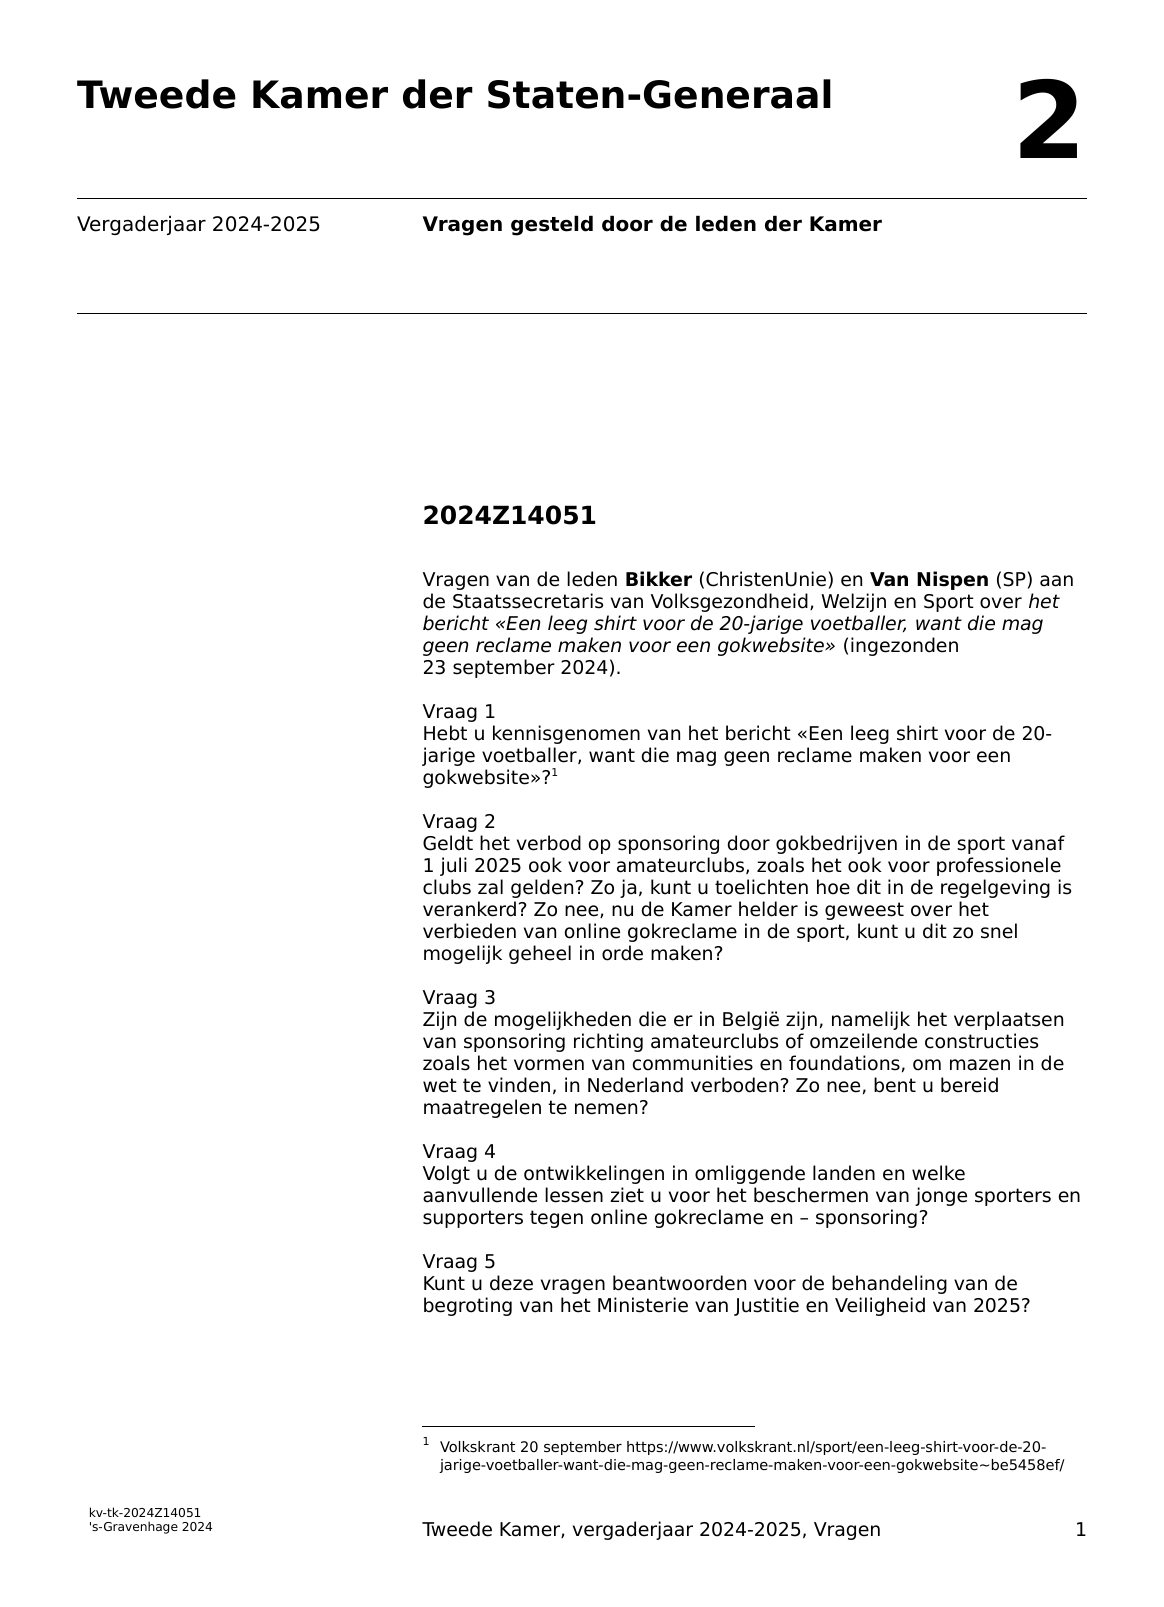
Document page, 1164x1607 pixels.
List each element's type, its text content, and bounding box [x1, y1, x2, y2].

table_header 2 [886, 59, 1087, 198]
text Geldt het verbod op sponsoring door gokbedrijven in de sport vanaf 1 juli 2025 ook voor amateurclubs, zoals het ook voor professionele clubs zal gelden? Zo ja, kunt u toelichten hoe dit in de regelgeving is verankerd? Zo nee, nu de Kamer helder is geweest over het verbieden van online gokreclame in de sport, kunt u dit zo snel mogelijk geheel in orde maken? [422, 833, 1087, 965]
text Vraag 4 [422, 1141, 1087, 1163]
text Vraag 1 [422, 701, 1087, 723]
text kv-tk-2024Z14051 [88, 1506, 323, 1520]
text Zijn de mogelijkheden die er in België zijn, namelijk het verplaatsen van sponsoring richting amateurclubs of omzeilende constructies zoals het vormen van communities en foundations, om mazen in de wet te vinden, in Nederland verboden? Zo nee, bent u bereid maatregelen te nemen? [422, 1009, 1087, 1119]
text Hebt u kennisgenomen van het bericht «Een leeg shirt voor de 20-jarige voetballer, want die mag geen reclame maken voor een gokwebsite»? [422, 723, 1087, 789]
text Volkskrant 20 september https://www.volkskrant.nl/sport/een-leeg-shirt-voor-de-20-jarige-voetballer-want-die-mag-geen-reclame-maken-voor-een-gokwebsite~be5458ef/ [422, 1435, 1087, 1474]
text 2024Z14051 [422, 501, 1087, 531]
text 's-Gravenhage 2024 [88, 1520, 323, 1534]
text Vraag 3 [422, 987, 1087, 1009]
table_header Tweede Kamer der Staten-Generaal [77, 59, 886, 198]
table_cell Vergaderjaar 2024-2025 [77, 199, 422, 313]
text Volgt u de ontwikkelingen in omliggende landen en welke aanvullende lessen ziet u voor het beschermen van jonge sporters en supporters tegen online gokreclame en – sponsoring? [422, 1163, 1087, 1229]
table_cell Vragen gesteld door de leden der Kamer [422, 199, 1087, 313]
text Vragen van de leden Bikker (ChristenUnie) en Van Nispen (SP) aan de Staatssecretaris van Volksgezondheid, Welzijn en Sport over het bericht «Een leeg shirt voor de 20-jarige voetballer, want die mag geen reclame maken voor een gokwebsite» (ingezonden 23 september 2024). [422, 569, 1087, 679]
text Kunt u deze vragen beantwoorden voor de behandeling van de begroting van het Ministerie van Justitie en Veiligheid van 2025? [422, 1273, 1087, 1317]
text Vraag 5 [422, 1251, 1087, 1273]
text Vraag 2 [422, 811, 1087, 833]
